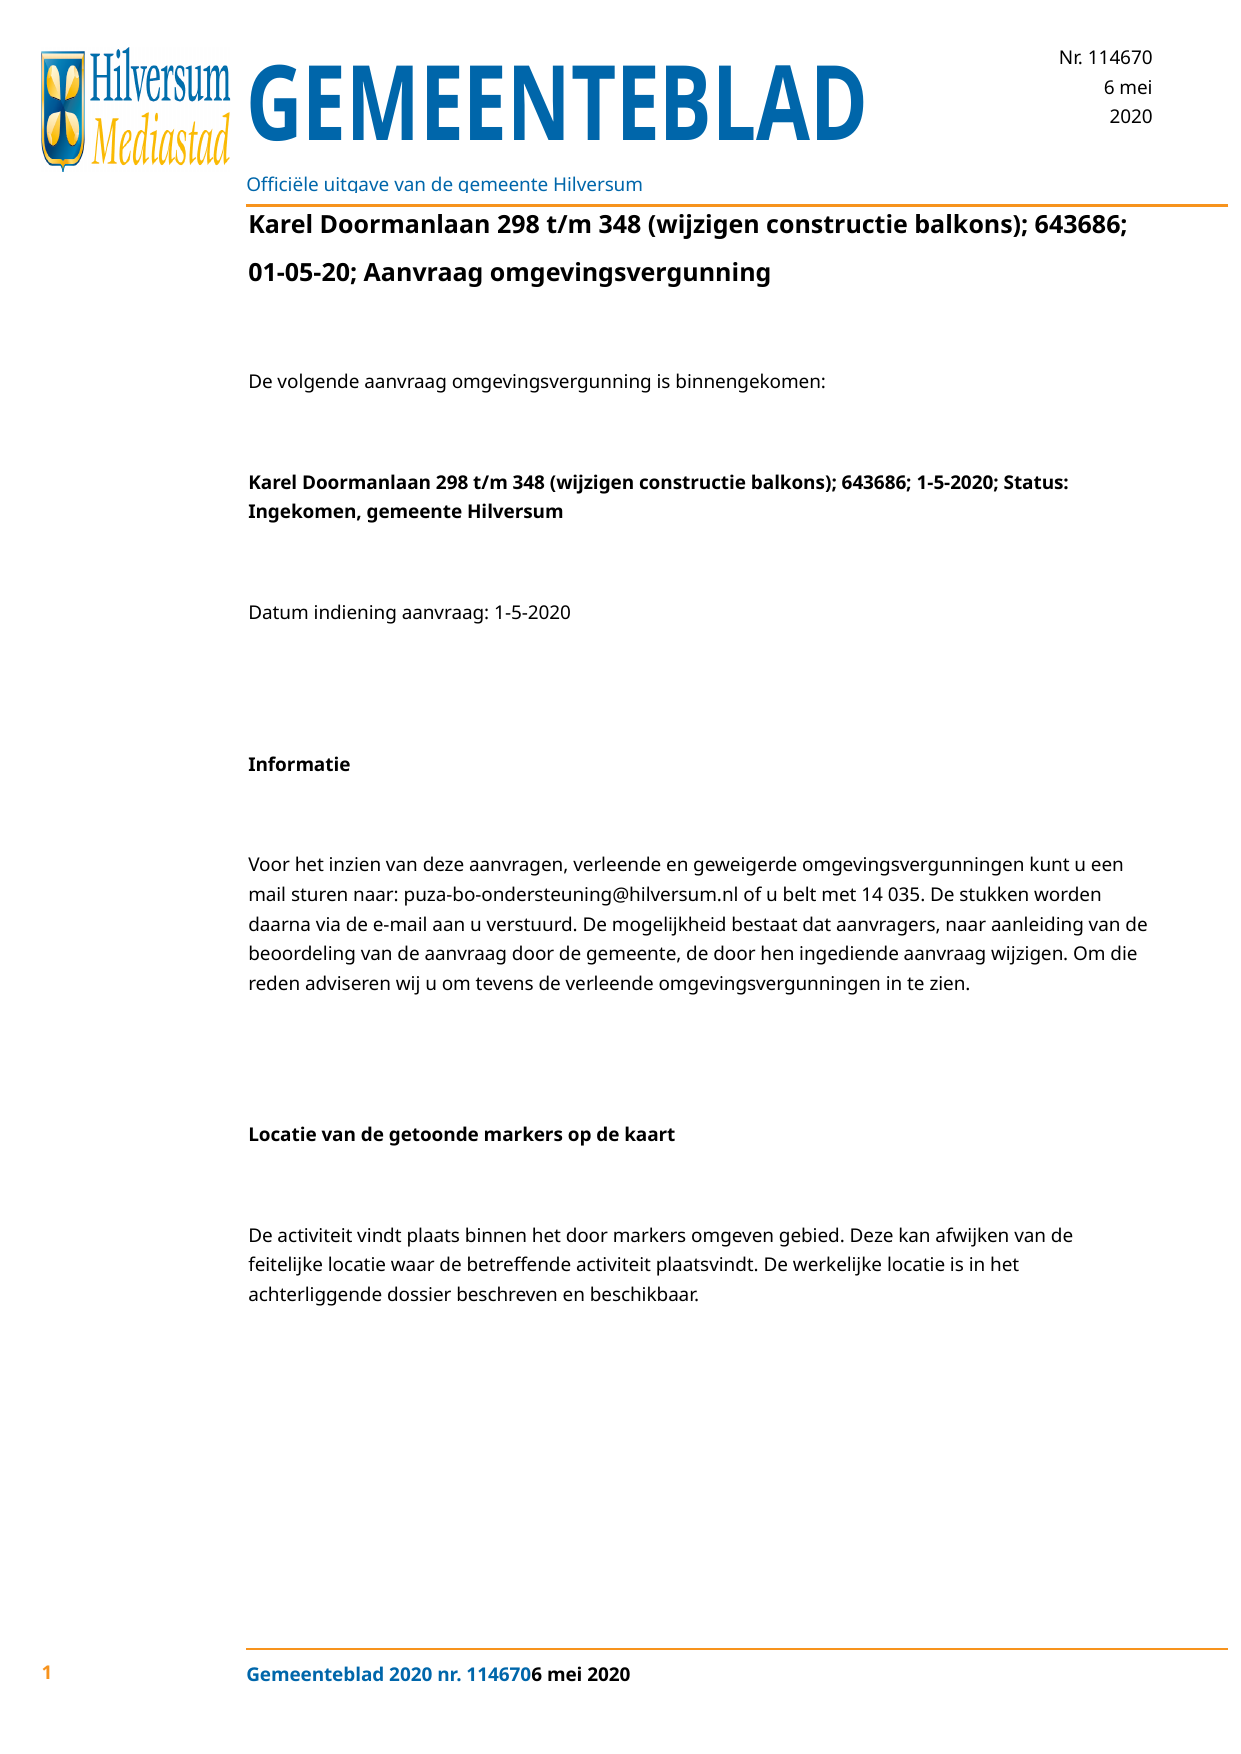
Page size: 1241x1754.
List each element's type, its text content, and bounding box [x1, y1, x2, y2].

text Informatie [248, 751, 1152, 777]
text Voor het inzien van deze aanvragen, verleende en geweigerde omgevingsvergunningen kunt u een mail sturen naar: puza-bo-ondersteuning@hilversum.nl of u belt met 14 035. De stukken worden daarna via de e-mail aan u verstuurd. De mogelijkheid bestaat dat aanvragers, naar aanleiding van de beoordeling van de aanvraag door de gemeente, de door hen ingediende aanvraag wijzigen. Om die reden adviseren wij u om tevens de verleende omgevingsvergunningen in te zien. [248, 852, 1152, 996]
text Karel Doormanlaan 298 t/m 348 (wijzigen constructie balkons); 643686; 01-05-20; Aanvraag omgevingsvergunning [248, 207, 1152, 288]
text Locatie van de getoonde markers op de kaart [248, 1121, 1152, 1147]
text De volgende aanvraag omgevingsvergunning is binnengekomen: [248, 368, 1152, 394]
text De activiteit vindt plaats binnen het door markers omgeven gebied. Deze kan afwijken van de feitelijke locatie waar de betreffende activiteit plaatsvindt. De werkelijke locatie is in het achterliggende dossier beschreven en beschikbaar. [248, 1222, 1152, 1307]
text Datum indiening aanvraag: 1-5-2020 [248, 599, 1152, 625]
picture [41, 47, 231, 172]
text Karel Doormanlaan 298 t/m 348 (wijzigen constructie balkons); 643686; 1-5-2020; Status: Ingekomen, gemeente Hilversum [248, 469, 1152, 524]
